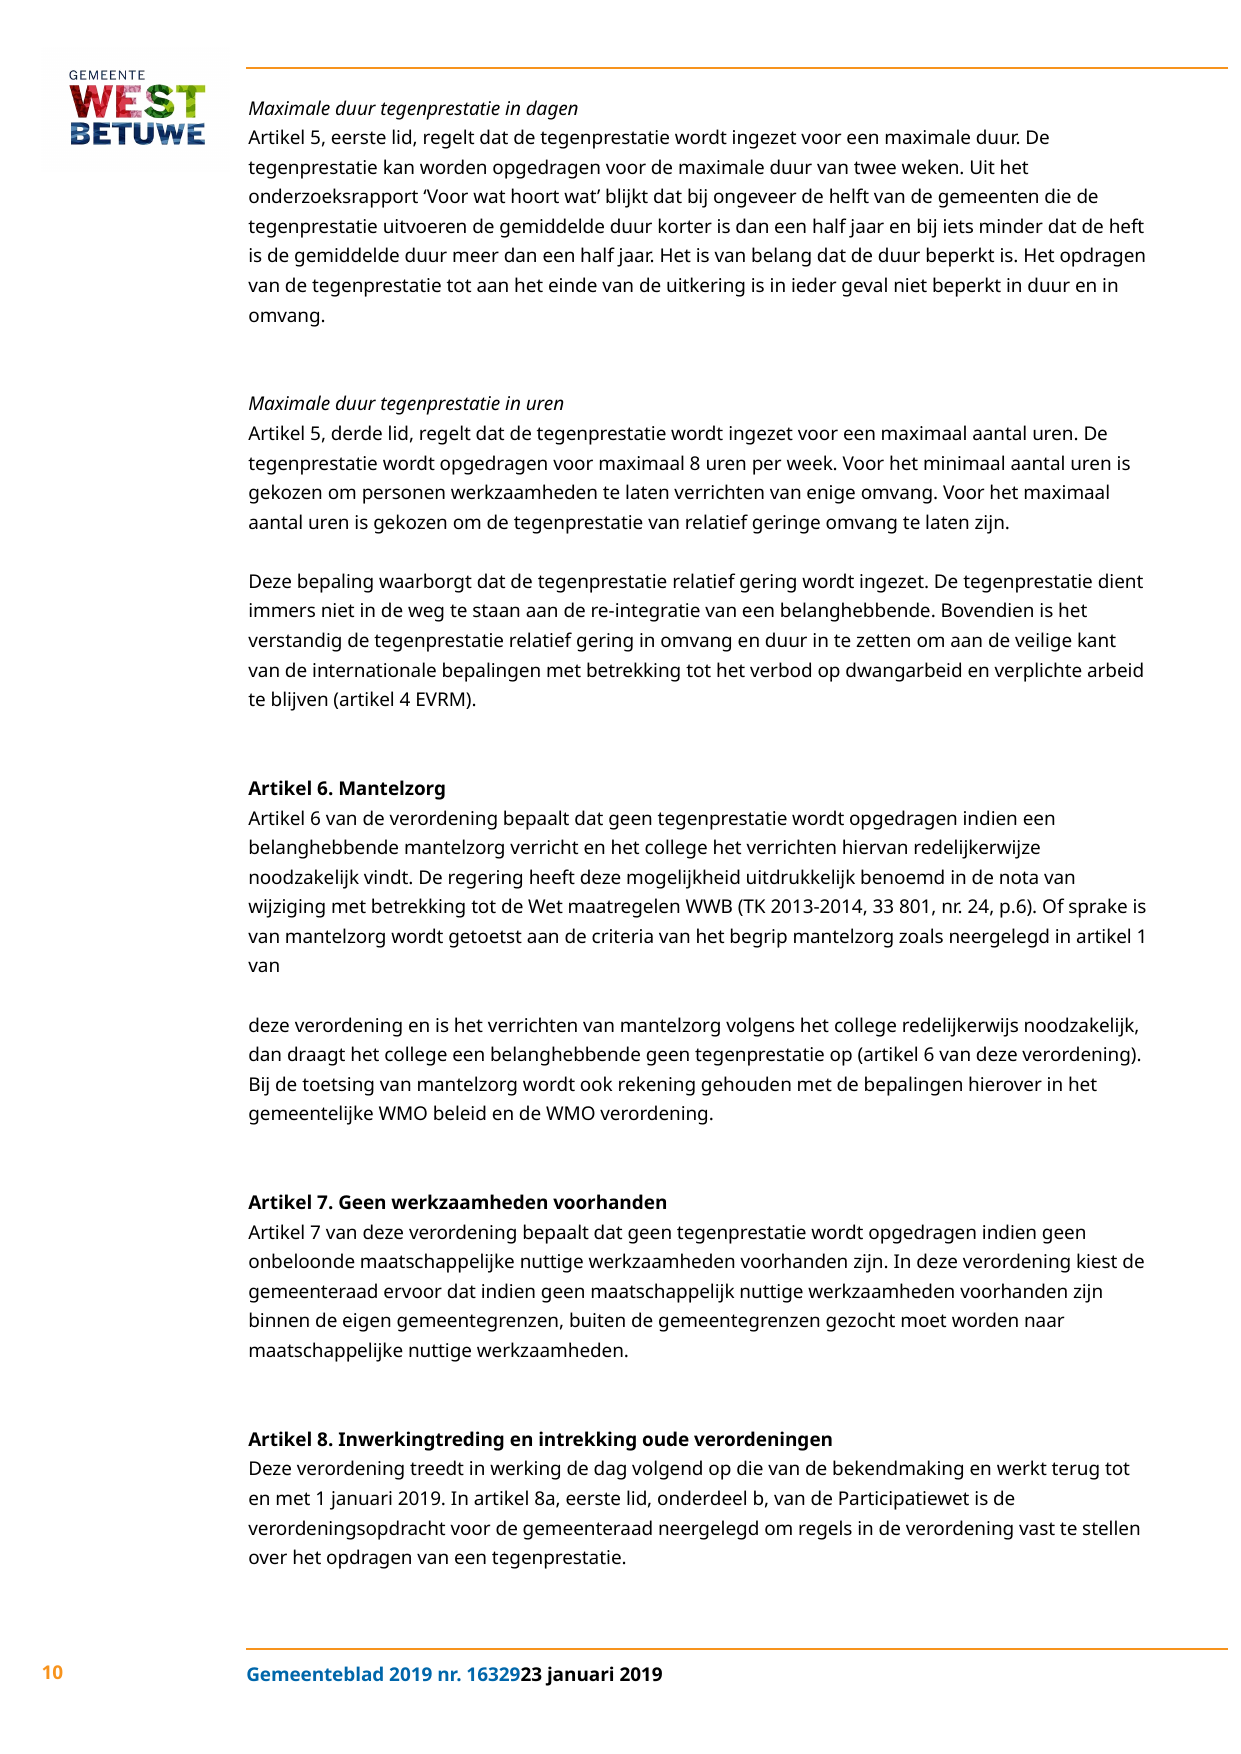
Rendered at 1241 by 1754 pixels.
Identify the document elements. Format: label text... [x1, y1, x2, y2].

text Artikel 7 van deze verordening bepaalt dat geen tegenprestatie wordt opgedragen indien geen onbeloonde maatschappelijke nuttige werkzaamheden voorhanden zijn. In deze verordening kiest de gemeenteraad ervoor dat indien geen maatschappelijk nuttige werkzaamheden voorhanden zijn binnen de eigen gemeentegrenzen, buiten de gemeentegrenzen gezocht moet worden naar maatschappelijke nuttige werkzaamheden. [248, 1219, 1152, 1363]
text Maximale duur tegenprestatie in uren [248, 391, 1152, 416]
text Artikel 7. Geen werkzaamheden voorhanden [248, 1189, 1152, 1215]
text Deze bepaling waarborgt dat de tegenprestatie relatief gering wordt ingezet. De tegenprestatie dient immers niet in de weg te staan aan de re-integratie van een belanghebbende. Bovendien is het verstandig de tegenprestatie relatief gering in omvang en duur in te zetten om aan de veilige kant van de internationale bepalingen met betrekking tot het verbod op dwangarbeid en verplichte arbeid te blijven (artikel 4 EVRM). [248, 568, 1152, 712]
text Bij de toetsing van mantelzorg wordt ook rekening gehouden met de bepalingen hierover in het gemeentelijke WMO beleid en de WMO verordening. [248, 1071, 1152, 1126]
text Deze verordening treedt in werking de dag volgend op die van de bekendmaking en werkt terug tot en met 1 januari 2019. In artikel 8a, eerste lid, onderdeel b, van de Participatiewet is de verordeningsopdracht voor de gemeenteraad neergelegd om regels in de verordening vast te stellen over het opdragen van een tegenprestatie. [248, 1456, 1152, 1570]
text deze verordening en is het verrichten van mantelzorg volgens het college redelijkerwijs noodzakelijk, dan draagt het college een belanghebbende geen tegenprestatie op (artikel 6 van deze verordening). [248, 1012, 1152, 1067]
text Maximale duur tegenprestatie in dagen [248, 95, 1152, 121]
text Artikel 6 van de verordening bepaalt dat geen tegenprestatie wordt opgedragen indien een belanghebbende mantelzorg verricht en het college het verrichten hiervan redelijkerwijze noodzakelijk vindt. De regering heeft deze mogelijkheid uitdrukkelijk benoemd in de nota van wijziging met betrekking tot de Wet maatregelen WWB (TK 2013-2014, 33 801, nr. 24, p.6). Of sprake is van mantelzorg wordt getoetst aan de criteria van het begrip mantelzorg zoals neergelegd in artikel 1 van [248, 805, 1152, 978]
text Artikel 6. Mantelzorg [248, 775, 1152, 801]
picture [41, 47, 231, 172]
text Artikel 5, eerste lid, regelt dat de tegenprestatie wordt ingezet voor een maximale duur. De tegenprestatie kan worden opgedragen voor de maximale duur van twee weken. Uit het onderzoeksrapport ‘Voor wat hoort wat’ blijkt dat bij ongeveer de helft van de gemeenten die de tegenprestatie uitvoeren de gemiddelde duur korter is dan een half jaar en bij iets minder dat de heft is de gemiddelde duur meer dan een half jaar. Het is van belang dat de duur beperkt is. Het opdragen van de tegenprestatie tot aan het einde van de uitkering is in ieder geval niet beperkt in duur en in omvang. [248, 124, 1152, 328]
text Artikel 8. Inwerkingtreding en intrekking oude verordeningen [248, 1426, 1152, 1452]
text Artikel 5, derde lid, regelt dat de tegenprestatie wordt ingezet voor een maximaal aantal uren. De tegenprestatie wordt opgedragen voor maximaal 8 uren per week. Voor het minimaal aantal uren is gekozen om personen werkzaamheden te laten verrichten van enige omvang. Voor het maximaal aantal uren is gekozen om de tegenprestatie van relatief geringe omvang te laten zijn. [248, 420, 1152, 535]
